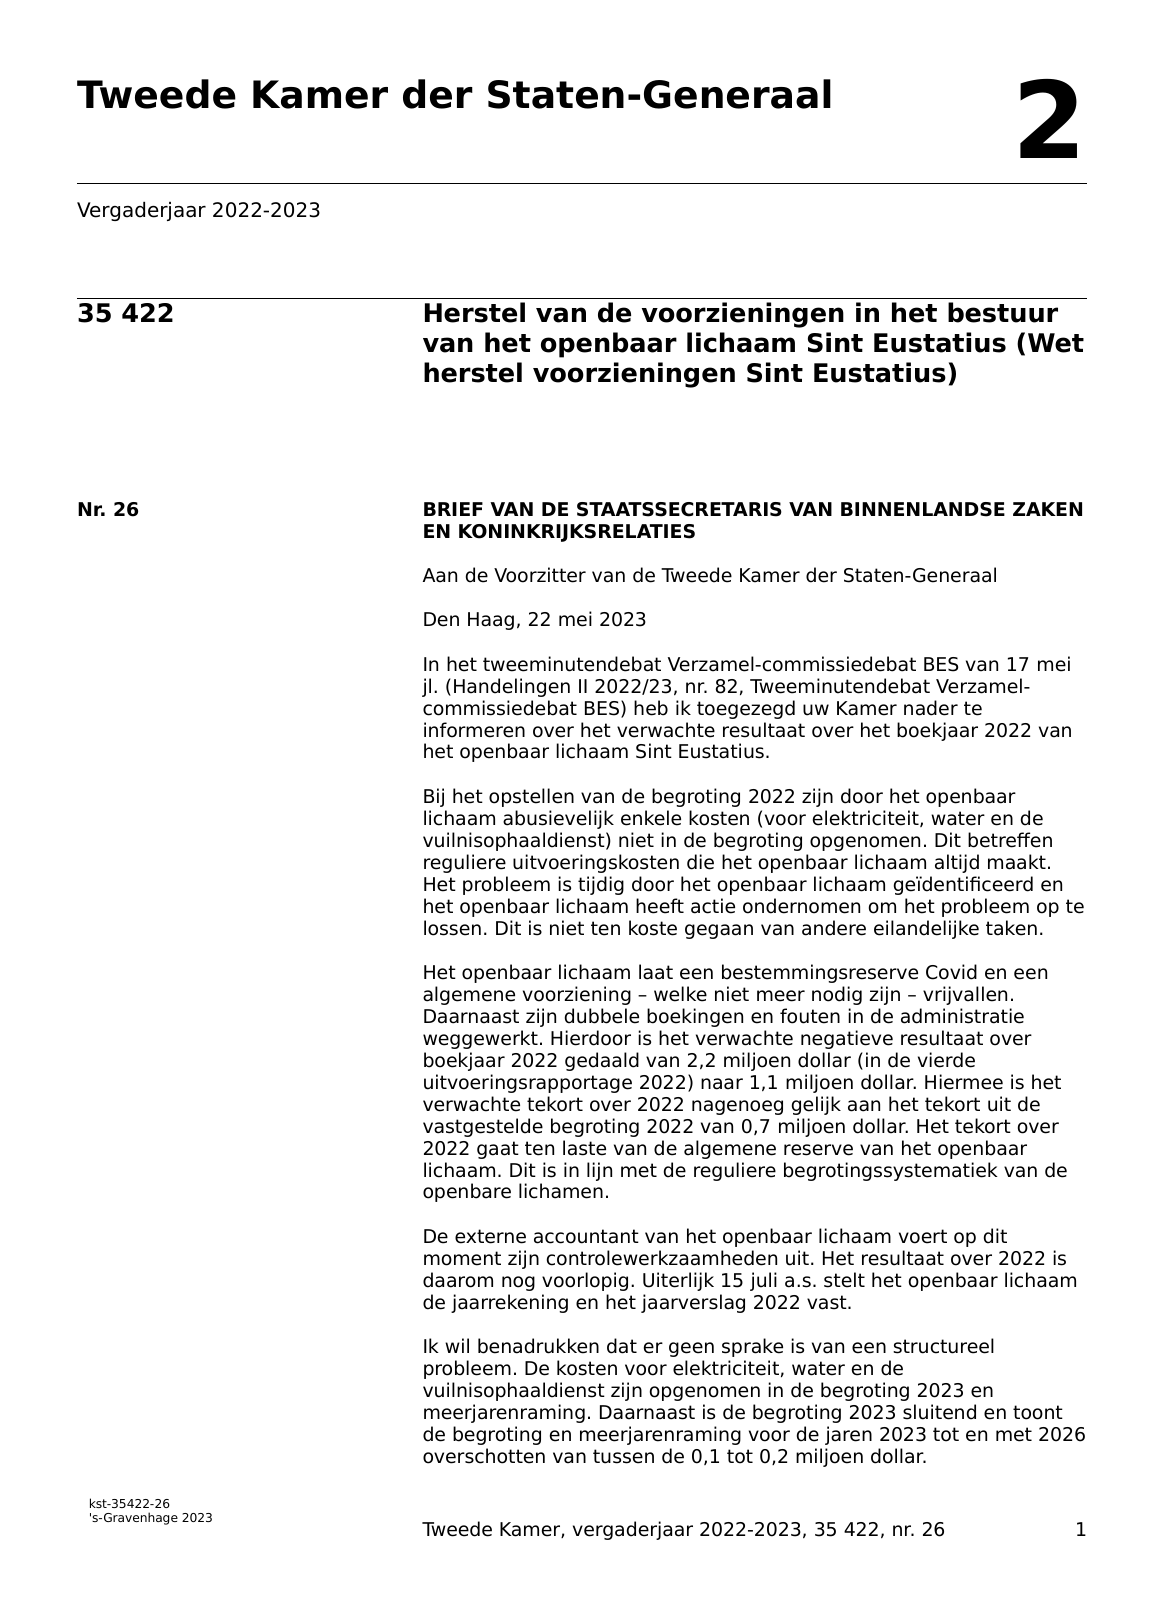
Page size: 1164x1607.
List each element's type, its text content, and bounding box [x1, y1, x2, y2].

text Den Haag, 22 mei 2023 [422, 609, 1087, 631]
text kst-35422-26 [88, 1497, 323, 1511]
subtitle Nr. 26 BRIEF VAN DE STAATSSECRETARIS VAN BINNENLANDSE ZAKEN EN KONINKRIJKSRELATIES [77, 499, 1087, 543]
text Het openbaar lichaam laat een bestemmingsreserve Covid en een algemene voorziening – welke niet meer nodig zijn – vrijvallen. Daarnaast zijn dubbele boekingen en fouten in de administratie weggewerkt. Hierdoor is het verwachte negatieve resultaat over boekjaar 2022 gedaald van 2,2 miljoen dollar (in de vierde uitvoeringsrapportage 2022) naar 1,1 miljoen dollar. Hiermee is het verwachte tekort over 2022 nagenoeg gelijk aan het tekort uit de vastgestelde begroting 2022 van 0,7 miljoen dollar. Het tekort over 2022 gaat ten laste van de algemene reserve van het openbaar lichaam. Dit is in lijn met de reguliere begrotingssystematiek van de openbare lichamen. [422, 962, 1087, 1203]
text 's-Gravenhage 2023 [88, 1511, 323, 1525]
subtitle 35 422 Herstel van de voorzieningen in het bestuur van het openbaar lichaam Sint Eustatius (Wet herstel voorzieningen Sint Eustatius) [77, 299, 1087, 388]
text Ik wil benadrukken dat er geen sprake is van een structureel probleem. De kosten voor elektriciteit, water en de vuilnisophaaldienst zijn opgenomen in de begroting 2023 en meerjarenraming. Daarnaast is de begroting 2023 sluitend en toont de begroting en meerjarenraming voor de jaren 2023 tot en met 2026 overschotten van tussen de 0,1 tot 0,2 miljoen dollar. [422, 1336, 1087, 1468]
table_header 2 [886, 59, 1087, 183]
text Bij het opstellen van de begroting 2022 zijn door het openbaar lichaam abusievelijk enkele kosten (voor elektriciteit, water en de vuilnisophaaldienst) niet in de begroting opgenomen. Dit betreffen reguliere uitvoeringskosten die het openbaar lichaam altijd maakt. Het probleem is tijdig door het openbaar lichaam geïdentificeerd en het openbaar lichaam heeft actie ondernomen om het probleem op te lossen. Dit is niet ten koste gegaan van andere eilandelijke taken. [422, 786, 1087, 939]
text In het tweeminutendebat Verzamel-commissiedebat BES van 17 mei jl. (Handelingen II 2022/23, nr. 82, Tweeminutendebat Verzamel-commissiedebat BES) heb ik toegezegd uw Kamer nader te informeren over het verwachte resultaat over het boekjaar 2022 van het openbaar lichaam Sint Eustatius. [422, 653, 1087, 763]
text De externe accountant van het openbaar lichaam voert op dit moment zijn controlewerkzaamheden uit. Het resultaat over 2022 is daarom nog voorlopig. Uiterlijk 15 juli a.s. stelt het openbaar lichaam de jaarrekening en het jaarverslag 2022 vast. [422, 1226, 1087, 1313]
text Aan de Voorzitter van de Tweede Kamer der Staten-Generaal [422, 565, 1087, 587]
table_cell Vergaderjaar 2022-2023 [77, 184, 1087, 298]
table_header Tweede Kamer der Staten-Generaal [77, 59, 886, 183]
